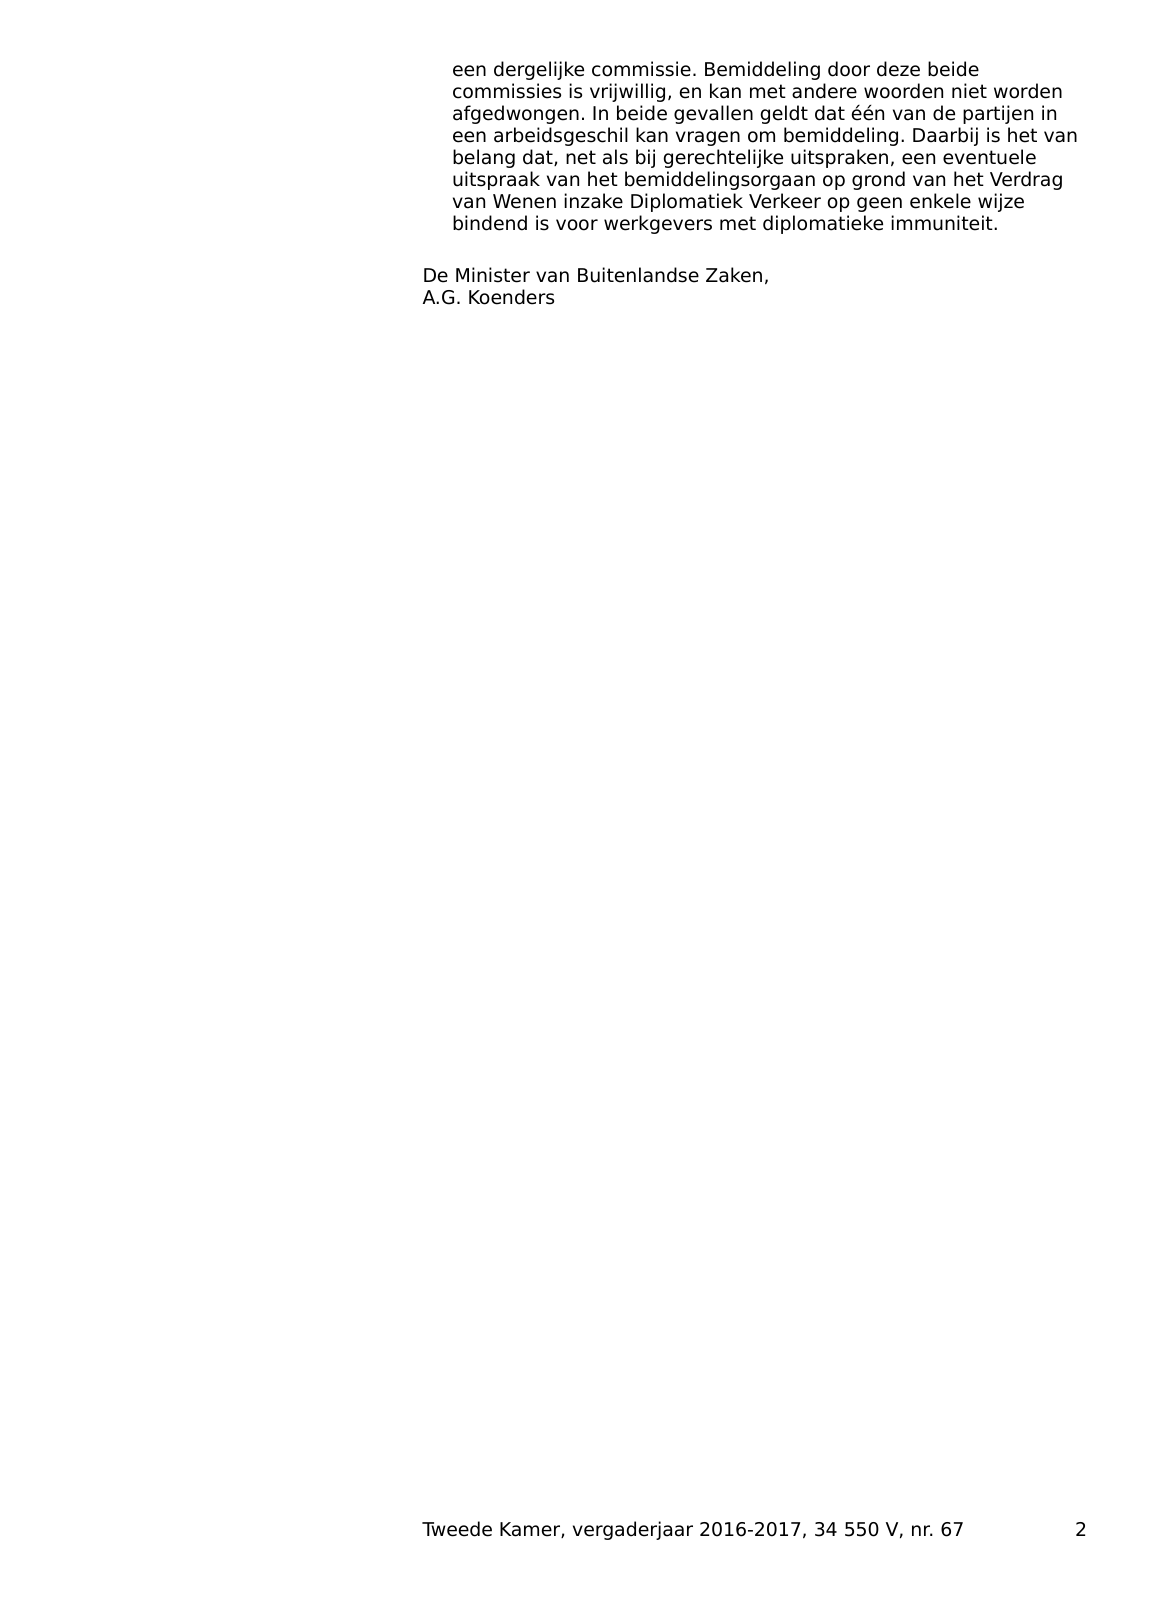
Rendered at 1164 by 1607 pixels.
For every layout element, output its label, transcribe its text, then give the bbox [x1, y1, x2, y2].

text een dergelijke commissie. Bemiddeling door deze beide commissies is vrijwillig, en kan met andere woorden niet worden afgedwongen. In beide gevallen geldt dat één van de partijen in een arbeidsgeschil kan vragen om bemiddeling. Daarbij is het van belang dat, net als bij gerechtelijke uitspraken, een eventuele uitspraak van het bemiddelingsorgaan op grond van het Verdrag van Wenen inzake Diplomatiek Verkeer op geen enkele wijze bindend is voor werkgevers met diplomatieke immuniteit. [422, 59, 1087, 235]
text De Minister van Buitenlandse Zaken, A.G. Koenders [422, 265, 1087, 309]
